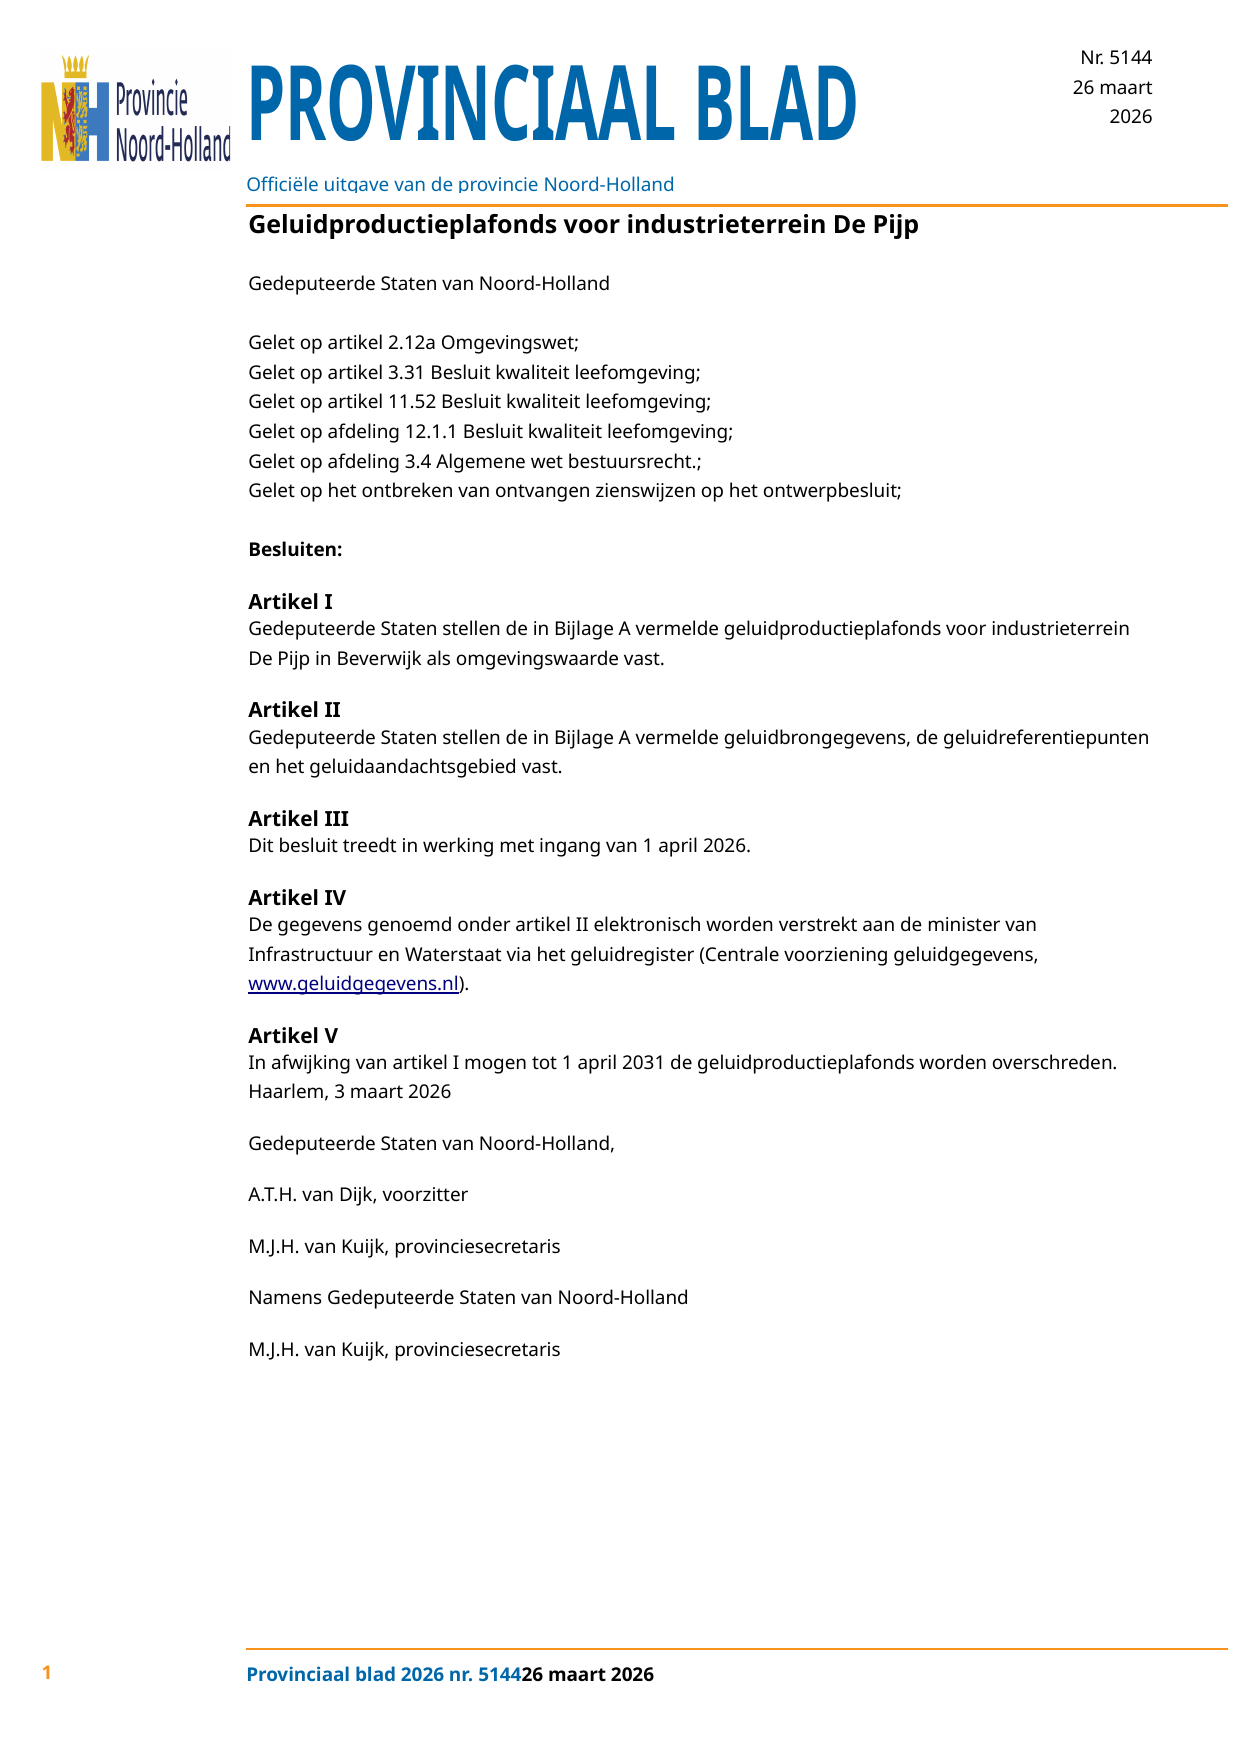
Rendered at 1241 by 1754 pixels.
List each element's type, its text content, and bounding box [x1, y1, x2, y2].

text Namens Gedeputeerde Staten van Noord-Holland [248, 1284, 1152, 1310]
text Gelet op artikel 2.12a Omgevingswet; [248, 329, 1152, 355]
text De gegevens genoemd onder artikel II elektronisch worden verstrekt aan de minister van Infrastructuur en Waterstaat via het geluidregister (Centrale voorziening geluidgegevens, www.geluidgegevens.nl). [248, 911, 1152, 996]
text Gedeputeerde Staten stellen de in Bijlage A vermelde geluidbrongegevens, de geluidreferentiepunten en het geluidaandachtsgebied vast. [248, 724, 1152, 779]
text Gelet op het ontbreken van ontvangen zienswijzen op het ontwerpbesluit; [248, 477, 1152, 503]
text Dit besluit treedt in werking met ingang van 1 april 2026. [248, 832, 1152, 858]
text Artikel V [248, 1021, 1152, 1049]
text Gelet op artikel 11.52 Besluit kwaliteit leefomgeving; [248, 389, 1152, 414]
text Besluiten: [248, 537, 1152, 562]
text Gedeputeerde Staten van Noord-Holland, [248, 1130, 1152, 1156]
text In afwijking van artikel I mogen tot 1 april 2031 de geluidproductieplafonds worden overschreden. [248, 1049, 1152, 1075]
text Gelet op afdeling 12.1.1 Besluit kwaliteit leefomgeving; [248, 418, 1152, 444]
text M.J.H. van Kuijk, provinciesecretaris [248, 1336, 1152, 1362]
text A.T.H. van Dijk, voorzitter [248, 1182, 1152, 1207]
text Geluidproductieplafonds voor industrieterrein De Pijp [248, 207, 1152, 241]
text Gelet op afdeling 3.4 Algemene wet bestuursrecht.; [248, 448, 1152, 473]
text Gedeputeerde Staten stellen de in Bijlage A vermelde geluidproductieplafonds voor industrieterrein De Pijp in Beverwijk als omgevingswaarde vast. [248, 615, 1152, 671]
text M.J.H. van Kuijk, provinciesecretaris [248, 1233, 1152, 1259]
text Haarlem, 3 maart 2026 [248, 1079, 1152, 1104]
text Artikel I [248, 587, 1152, 615]
text Gedeputeerde Staten van Noord-Holland [248, 270, 1152, 296]
text Artikel IV [248, 883, 1152, 911]
picture [41, 47, 231, 172]
text Artikel III [248, 804, 1152, 832]
text Artikel II [248, 695, 1152, 724]
text Gelet op artikel 3.31 Besluit kwaliteit leefomgeving; [248, 359, 1152, 385]
